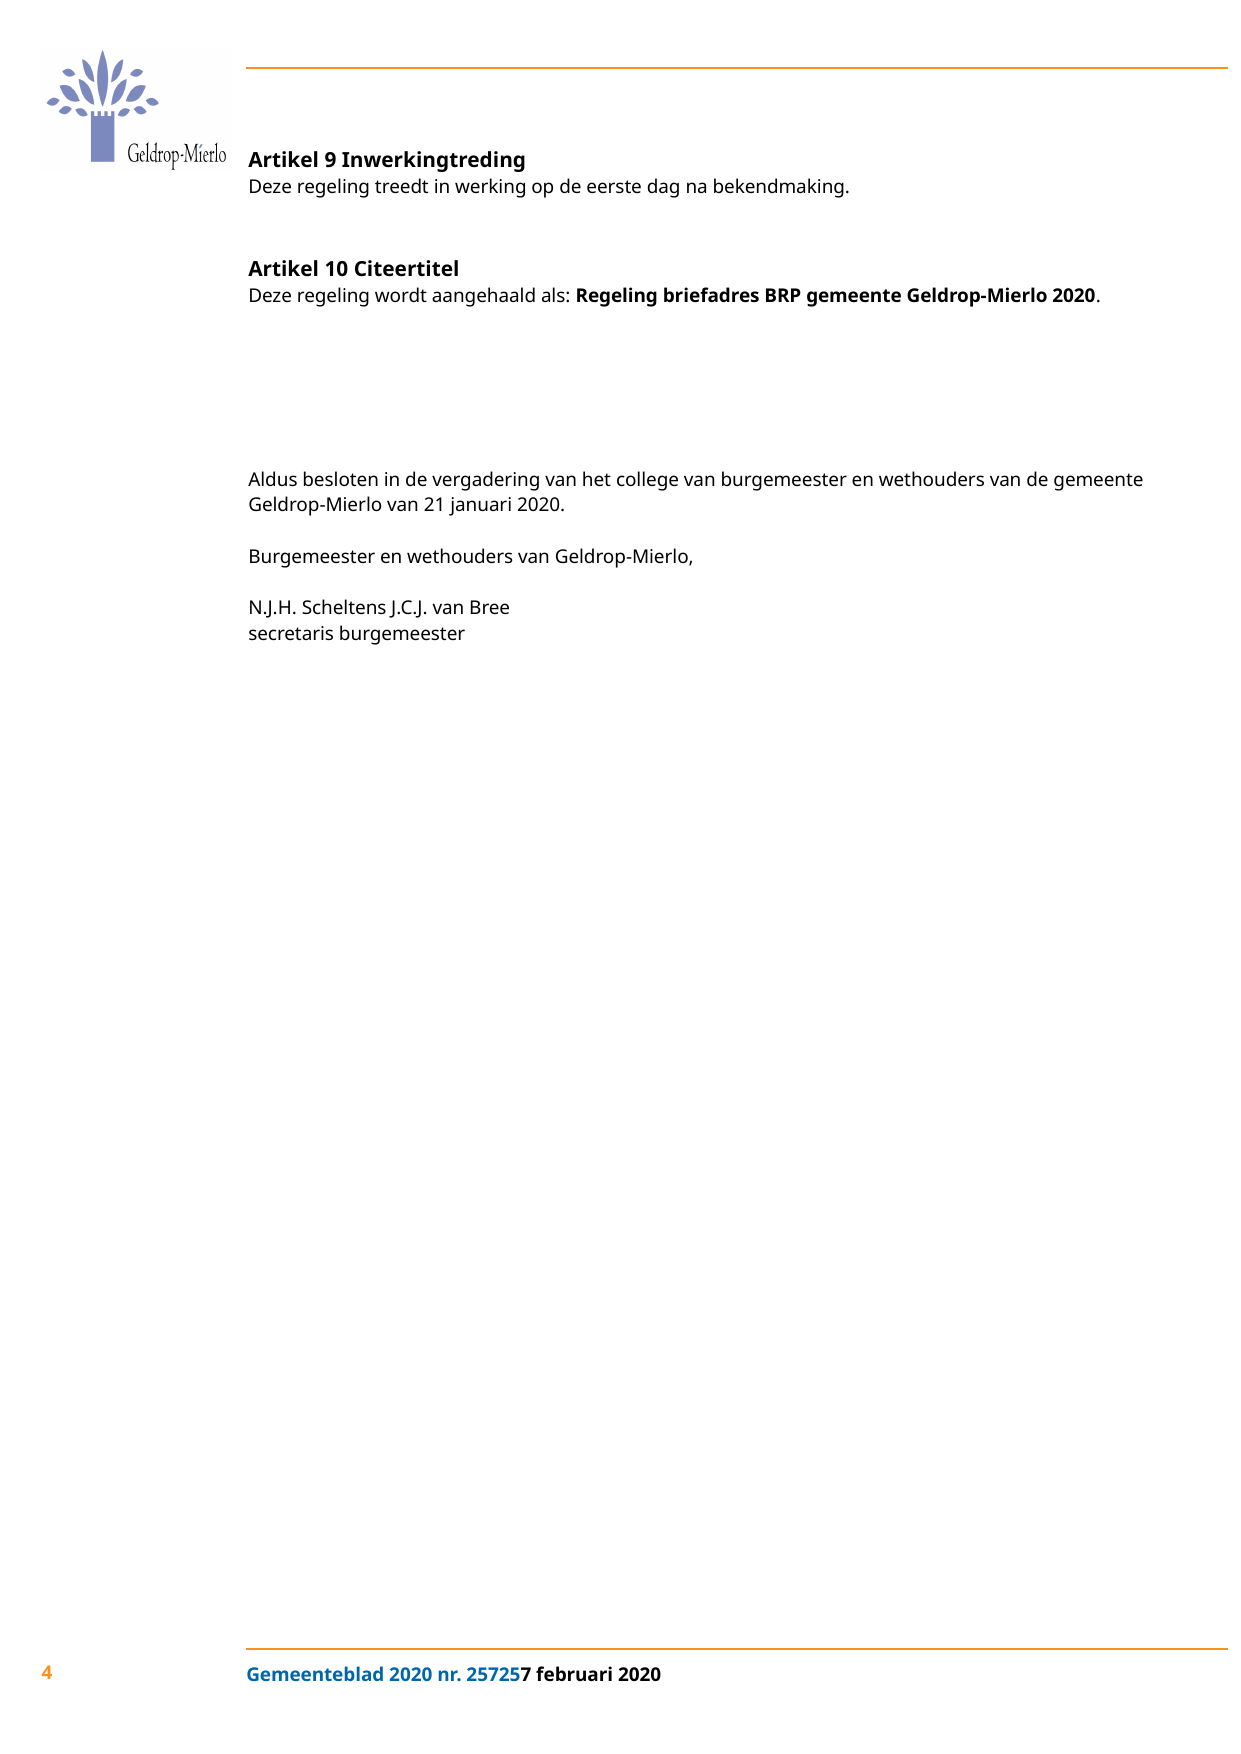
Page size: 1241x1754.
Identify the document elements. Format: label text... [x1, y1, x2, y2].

text Burgemeester en wethouders van Geldrop-Mierlo, [248, 543, 1152, 569]
text Deze regeling treedt in werking op de eerste dag na bekendmaking. [248, 174, 1152, 199]
text Artikel 9 Inwerkingtreding [248, 145, 1152, 174]
text Artikel 10 Citeertitel [248, 254, 1152, 282]
text secretaris burgemeester [248, 620, 1152, 646]
text Aldus besloten in de vergadering van het college van burgemeester en wethouders van de gemeente Geldrop-Mierlo van 21 januari 2020. [248, 466, 1152, 517]
picture [41, 47, 231, 172]
text N.J.H. Scheltens J.C.J. van Bree [248, 594, 1152, 620]
text Deze regeling wordt aangehaald als: Regeling briefadres BRP gemeente Geldrop-Mierlo 2020. [248, 282, 1152, 308]
